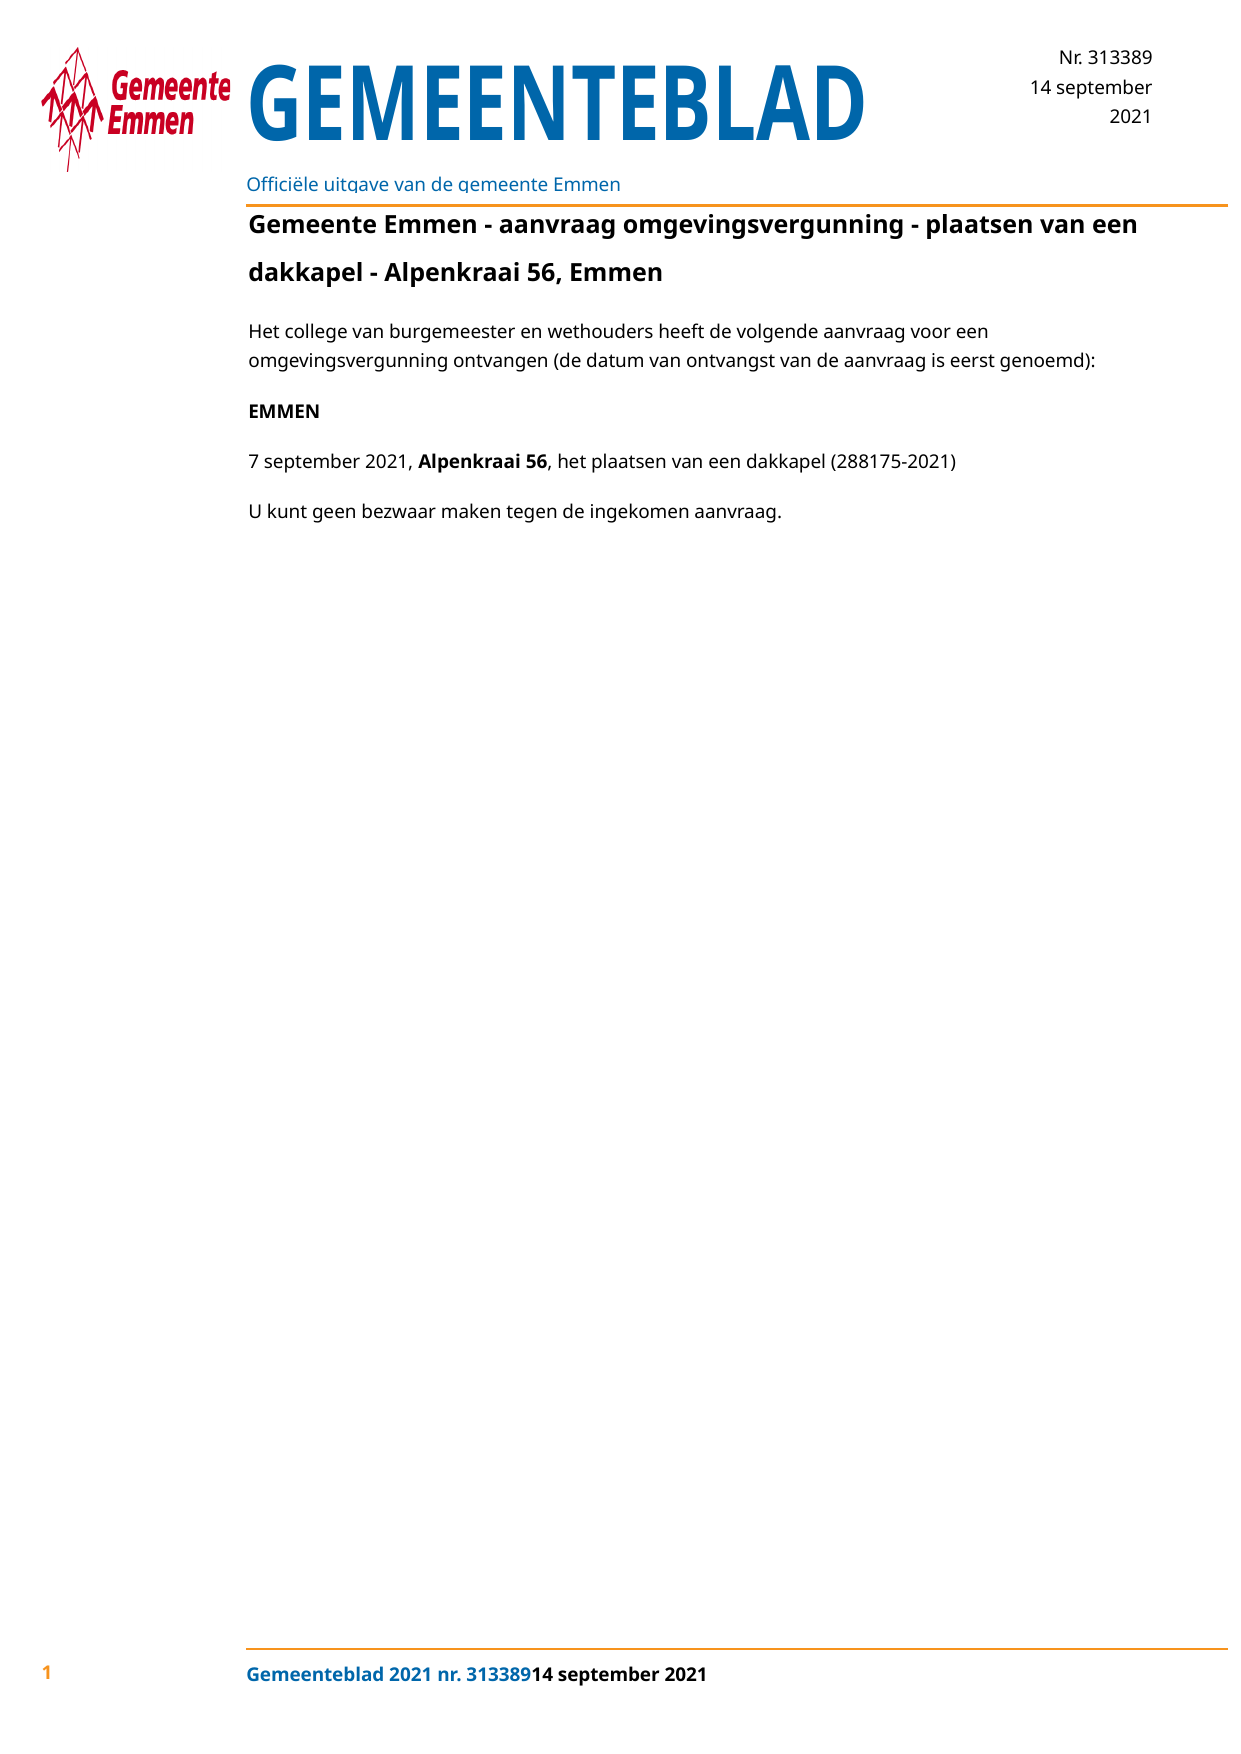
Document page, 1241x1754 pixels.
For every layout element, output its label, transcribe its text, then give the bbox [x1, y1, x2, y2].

text 7 september 2021, Alpenkraai 56, het plaatsen van een dakkapel (288175-2021) [248, 448, 1152, 474]
text EMMEN [248, 398, 1152, 424]
picture [41, 47, 231, 172]
text U kunt geen bezwaar maken tegen de ingekomen aanvraag. [248, 499, 1152, 524]
text Gemeente Emmen - aanvraag omgevingsvergunning - plaatsen van een dakkapel - Alpenkraai 56, Emmen [248, 207, 1152, 288]
text Het college van burgemeester en wethouders heeft de volgende aanvraag voor een omgevingsvergunning ontvangen (de datum van ontvangst van de aanvraag is eerst genoemd): [248, 318, 1152, 373]
